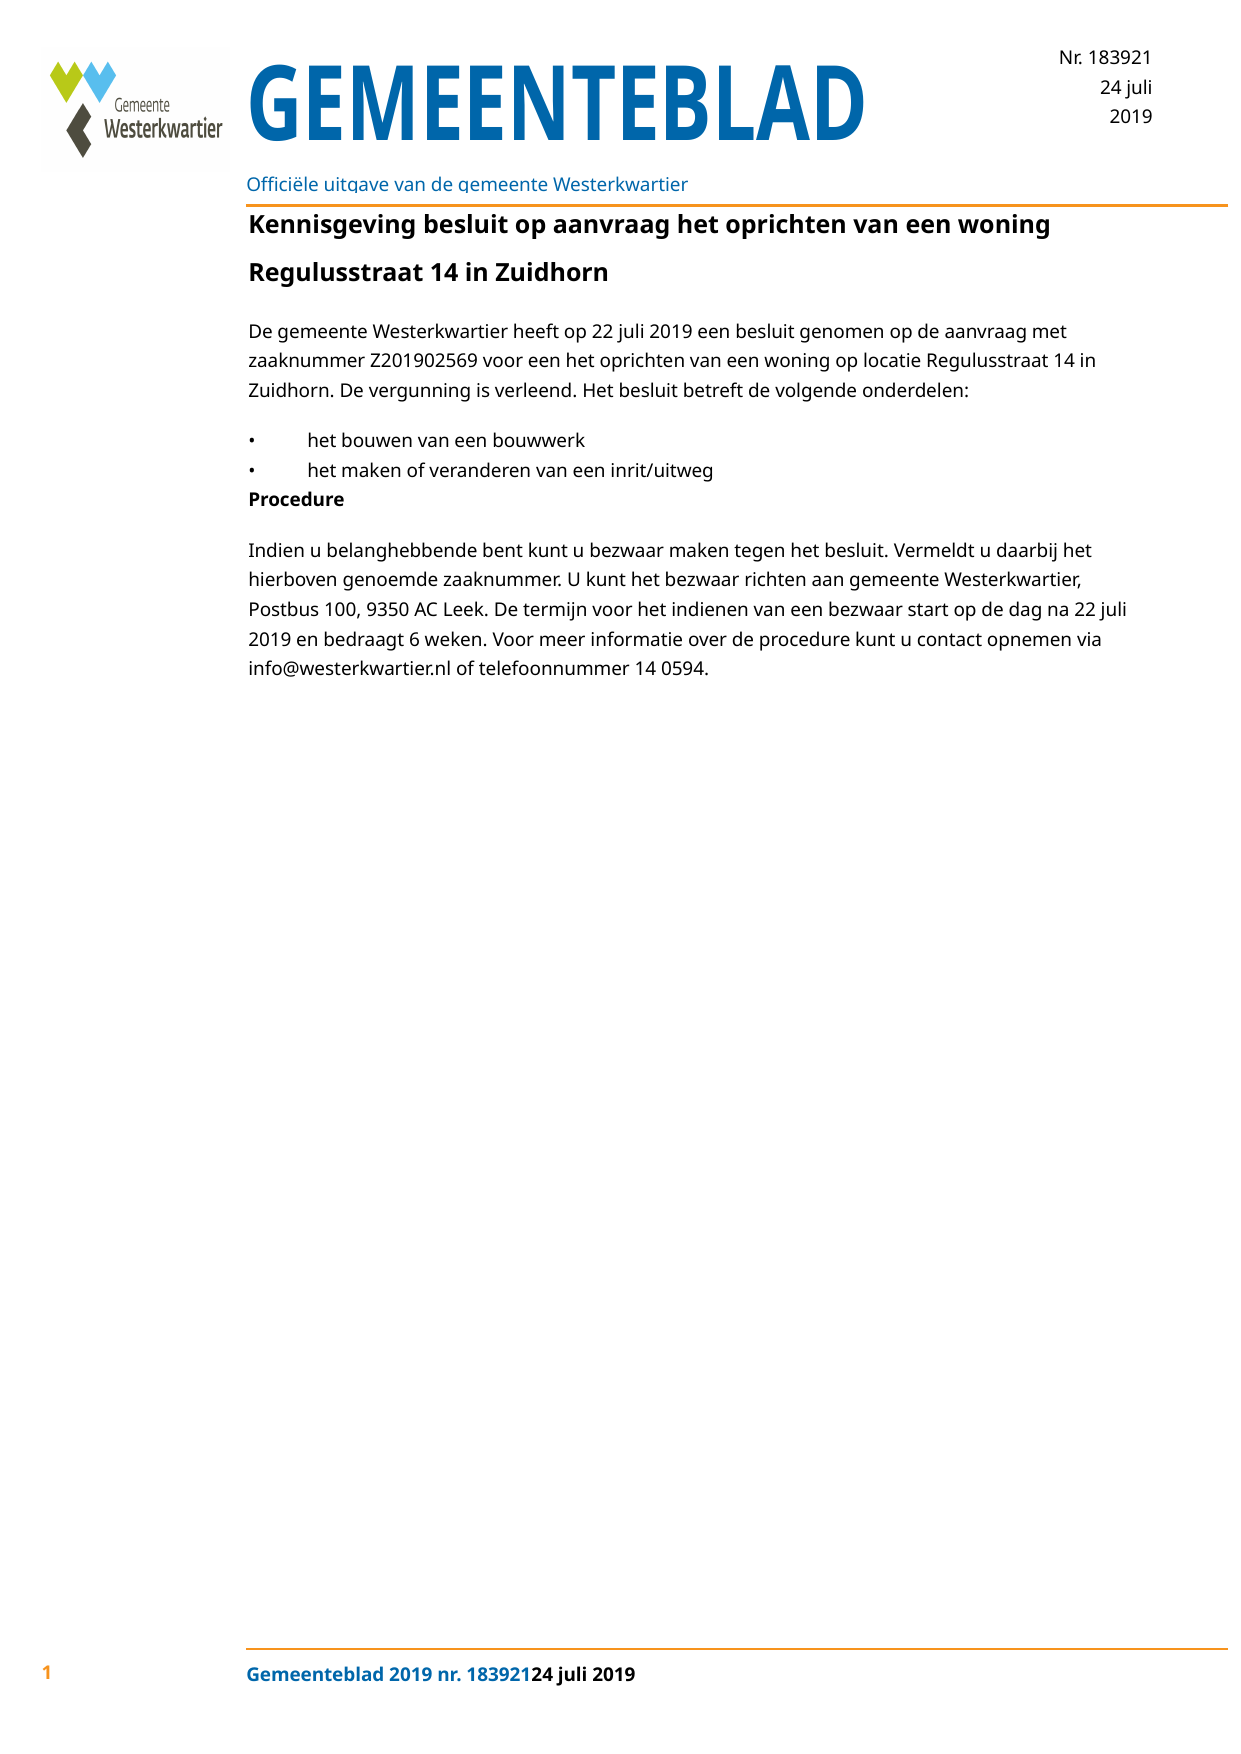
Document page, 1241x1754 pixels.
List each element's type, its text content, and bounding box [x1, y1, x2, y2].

text Procedure [248, 487, 1152, 512]
text Indien u belanghebbende bent kunt u bezwaar maken tegen het besluit. Vermeldt u daarbij het hierboven genoemde zaaknummer. U kunt het bezwaar richten aan gemeente Westerkwartier, Postbus 100, 9350 AC Leek. De termijn voor het indienen van een bezwaar start op de dag na 22 juli 2019 en bedraagt 6 weken. Voor meer informatie over de procedure kunt u contact opnemen via info@westerkwartier.nl of telefoonnummer 14 0594. [248, 537, 1152, 681]
list het maken of veranderen van een inrit/uitweg [248, 457, 1152, 483]
list het bouwen van een bouwwerk [248, 427, 1152, 453]
picture [41, 47, 231, 172]
text Kennisgeving besluit op aanvraag het oprichten van een woning Regulusstraat 14 in Zuidhorn [248, 207, 1152, 288]
text De gemeente Westerkwartier heeft op 22 juli 2019 een besluit genomen op de aanvraag met zaaknummer Z201902569 voor een het oprichten van een woning op locatie Regulusstraat 14 in Zuidhorn. De vergunning is verleend. Het besluit betreft de volgende onderdelen: [248, 318, 1152, 403]
